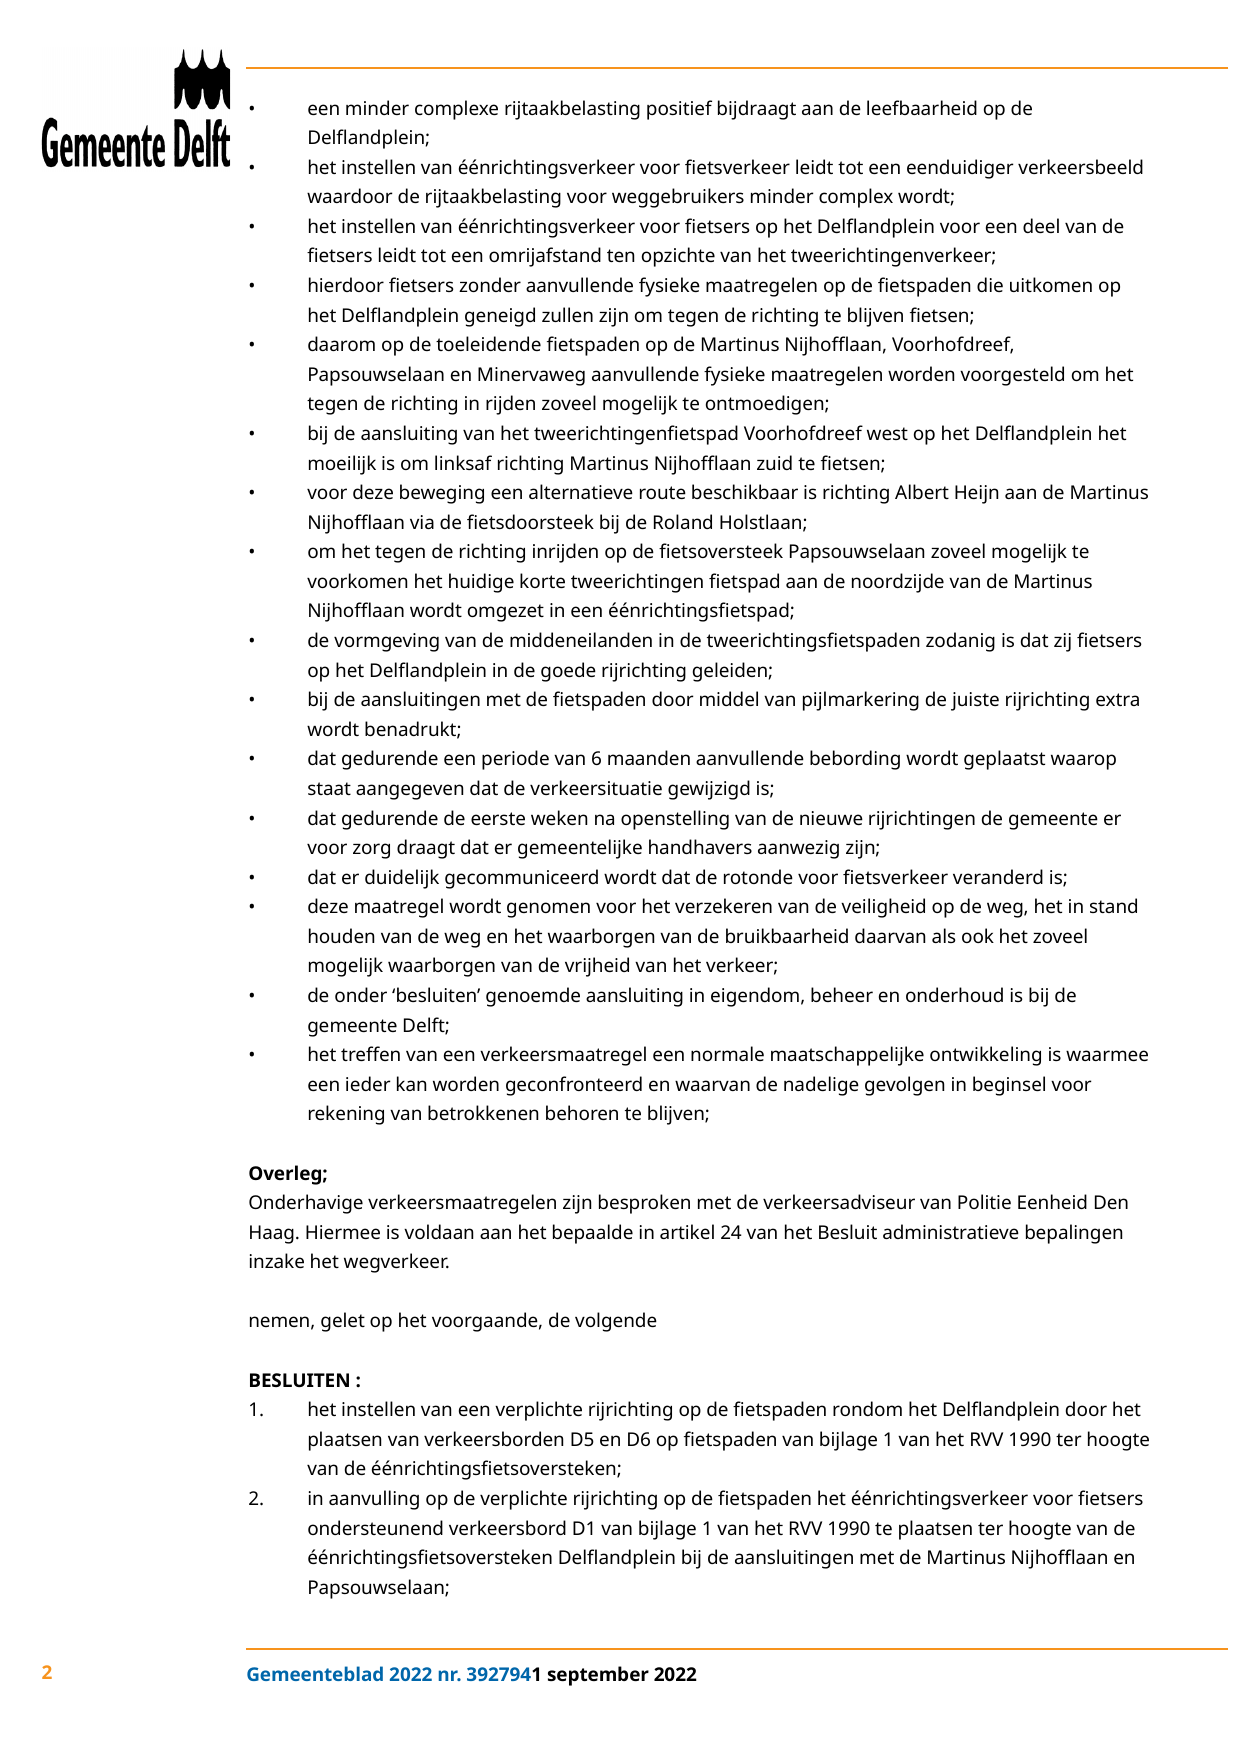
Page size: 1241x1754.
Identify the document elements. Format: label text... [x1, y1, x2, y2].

list het treffen van een verkeersmaatregel een normale maatschappelijke ontwikkeling is waarmee een ieder kan worden geconfronteerd en waarvan de nadelige gevolgen in beginsel voor rekening van betrokkenen behoren te blijven; [248, 1041, 1152, 1126]
list dat gedurende een periode van 6 maanden aanvullende bebording wordt geplaatst waarop staat aangegeven dat de verkeersituatie gewijzigd is; [248, 746, 1152, 801]
list dat er duidelijk gecommuniceerd wordt dat de rotonde voor fietsverkeer veranderd is; [248, 864, 1152, 890]
list het instellen van éénrichtingsverkeer voor fietsers op het Delflandplein voor een deel van de fietsers leidt tot een omrijafstand ten opzichte van het tweerichtingenverkeer; [248, 213, 1152, 268]
list daarom op de toeleidende fietspaden op de Martinus Nijhofflaan, Voorhofdreef, Papsouwselaan en Minervaweg aanvullende fysieke maatregelen worden voorgesteld om het tegen de richting in rijden zoveel mogelijk te ontmoedigen; [248, 331, 1152, 416]
list dat gedurende de eerste weken na openstelling van de nieuwe rijrichtingen de gemeente er voor zorg draagt dat er gemeentelijke handhavers aanwezig zijn; [248, 805, 1152, 860]
list om het tegen de richting inrijden op de fietsoversteek Papsouwselaan zoveel mogelijk te voorkomen het huidige korte tweerichtingen fietspad aan de noordzijde van de Martinus Nijhofflaan wordt omgezet in een éénrichtingsfietspad; [248, 538, 1152, 623]
list een minder complexe rijtaakbelasting positief bijdraagt aan de leefbaarheid op de Delflandplein; [248, 95, 1152, 150]
list deze maatregel wordt genomen voor het verzekeren van de veiligheid op de weg, het in stand houden van de weg en het waarborgen van de bruikbaarheid daarvan als ook het zoveel mogelijk waarborgen van de vrijheid van het verkeer; [248, 893, 1152, 978]
list bij de aansluiting van het tweerichtingenfietspad Voorhofdreef west op het Delflandplein het moeilijk is om linksaf richting Martinus Nijhofflaan zuid te fietsen; [248, 420, 1152, 476]
list de vormgeving van de middeneilanden in de tweerichtingsfietspaden zodanig is dat zij fietsers op het Delflandplein in de goede rijrichting geleiden; [248, 627, 1152, 683]
list in aanvulling op de verplichte rijrichting op de fietspaden het éénrichtingsverkeer voor fietsers ondersteunend verkeersbord D1 van bijlage 1 van het RVV 1990 te plaatsen ter hoogte van de éénrichtingsfietsoversteken Delflandplein bij de aansluitingen met de Martinus Nijhofflaan en Papsouwselaan; [248, 1485, 1152, 1600]
text BESLUITEN : [248, 1367, 1152, 1393]
picture [41, 47, 231, 172]
text Onderhavige verkeersmaatregelen zijn besproken met de verkeersadviseur van Politie Eenheid Den Haag. Hiermee is voldaan aan het bepaalde in artikel 24 van het Besluit administratieve bepalingen inzake het wegverkeer. [248, 1189, 1152, 1274]
list hierdoor fietsers zonder aanvullende fysieke maatregelen op de fietspaden die uitkomen op het Delflandplein geneigd zullen zijn om tegen de richting te blijven fietsen; [248, 272, 1152, 328]
list het instellen van éénrichtingsverkeer voor fietsverkeer leidt tot een eenduidiger verkeersbeeld waardoor de rijtaakbelasting voor weggebruikers minder complex wordt; [248, 154, 1152, 209]
list voor deze beweging een alternatieve route beschikbaar is richting Albert Heijn aan de Martinus Nijhofflaan via de fietsdoorsteek bij de Roland Holstlaan; [248, 479, 1152, 535]
list de onder ‘besluiten’ genoemde aansluiting in eigendom, beheer en onderhoud is bij de gemeente Delft; [248, 982, 1152, 1038]
list bij de aansluitingen met de fietspaden door middel van pijlmarkering de juiste rijrichting extra wordt benadrukt; [248, 686, 1152, 742]
text Overleg; [248, 1160, 1152, 1186]
text nemen, gelet op het voorgaande, de volgende [248, 1308, 1152, 1333]
list het instellen van een verplichte rijrichting op de fietspaden rondom het Delflandplein door het plaatsen van verkeersborden D5 en D6 op fietspaden van bijlage 1 van het RVV 1990 ter hoogte van de éénrichtingsfietsoversteken; [248, 1396, 1152, 1481]
